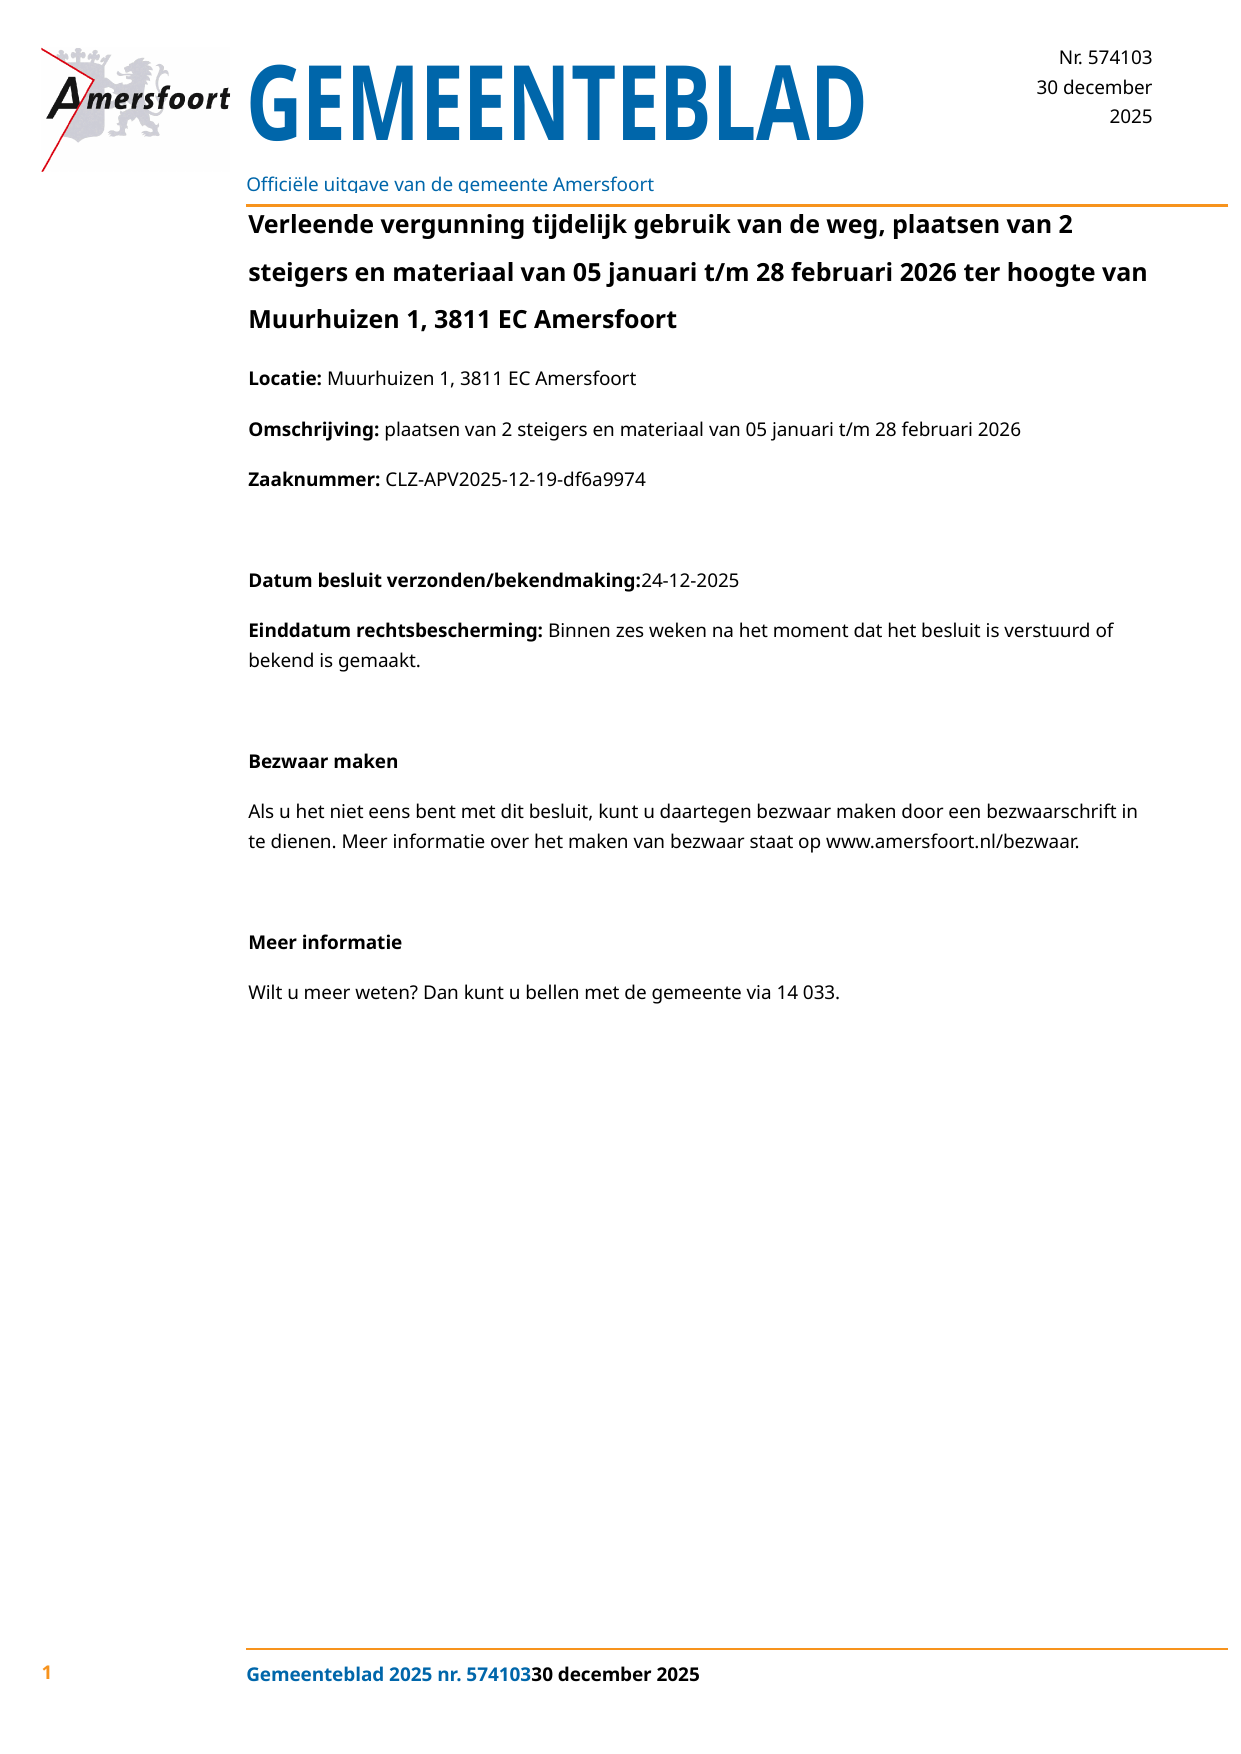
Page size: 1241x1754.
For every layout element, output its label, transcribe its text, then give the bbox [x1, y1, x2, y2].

picture [41, 47, 231, 172]
text Omschrijving: plaatsen van 2 steigers en materiaal van 05 januari t/m 28 februari 2026 [248, 416, 1152, 442]
text Wilt u meer weten? Dan kunt u bellen met de gemeente via 14 033. [248, 979, 1152, 1005]
text Als u het niet eens bent met dit besluit, kunt u daartegen bezwaar maken door een bezwaarschrift in te dienen. Meer informatie over het maken van bezwaar staat op www.amersfoort.nl/bezwaar. [248, 798, 1152, 854]
text Bezwaar maken [248, 748, 1152, 774]
text Verleende vergunning tijdelijk gebruik van de weg, plaatsen van 2 steigers en materiaal van 05 januari t/m 28 februari 2026 ter hoogte van Muurhuizen 1, 3811 EC Amersfoort [248, 207, 1152, 336]
text Datum besluit verzonden/bekendmaking:24-12-2025 [248, 567, 1152, 593]
text Einddatum rechtsbescherming: Binnen zes weken na het moment dat het besluit is verstuurd of bekend is gemaakt. [248, 618, 1152, 673]
text Locatie: Muurhuizen 1, 3811 EC Amersfoort [248, 366, 1152, 391]
text Meer informatie [248, 929, 1152, 954]
text Zaaknummer: CLZ-APV2025-12-19-df6a9974 [248, 466, 1152, 492]
